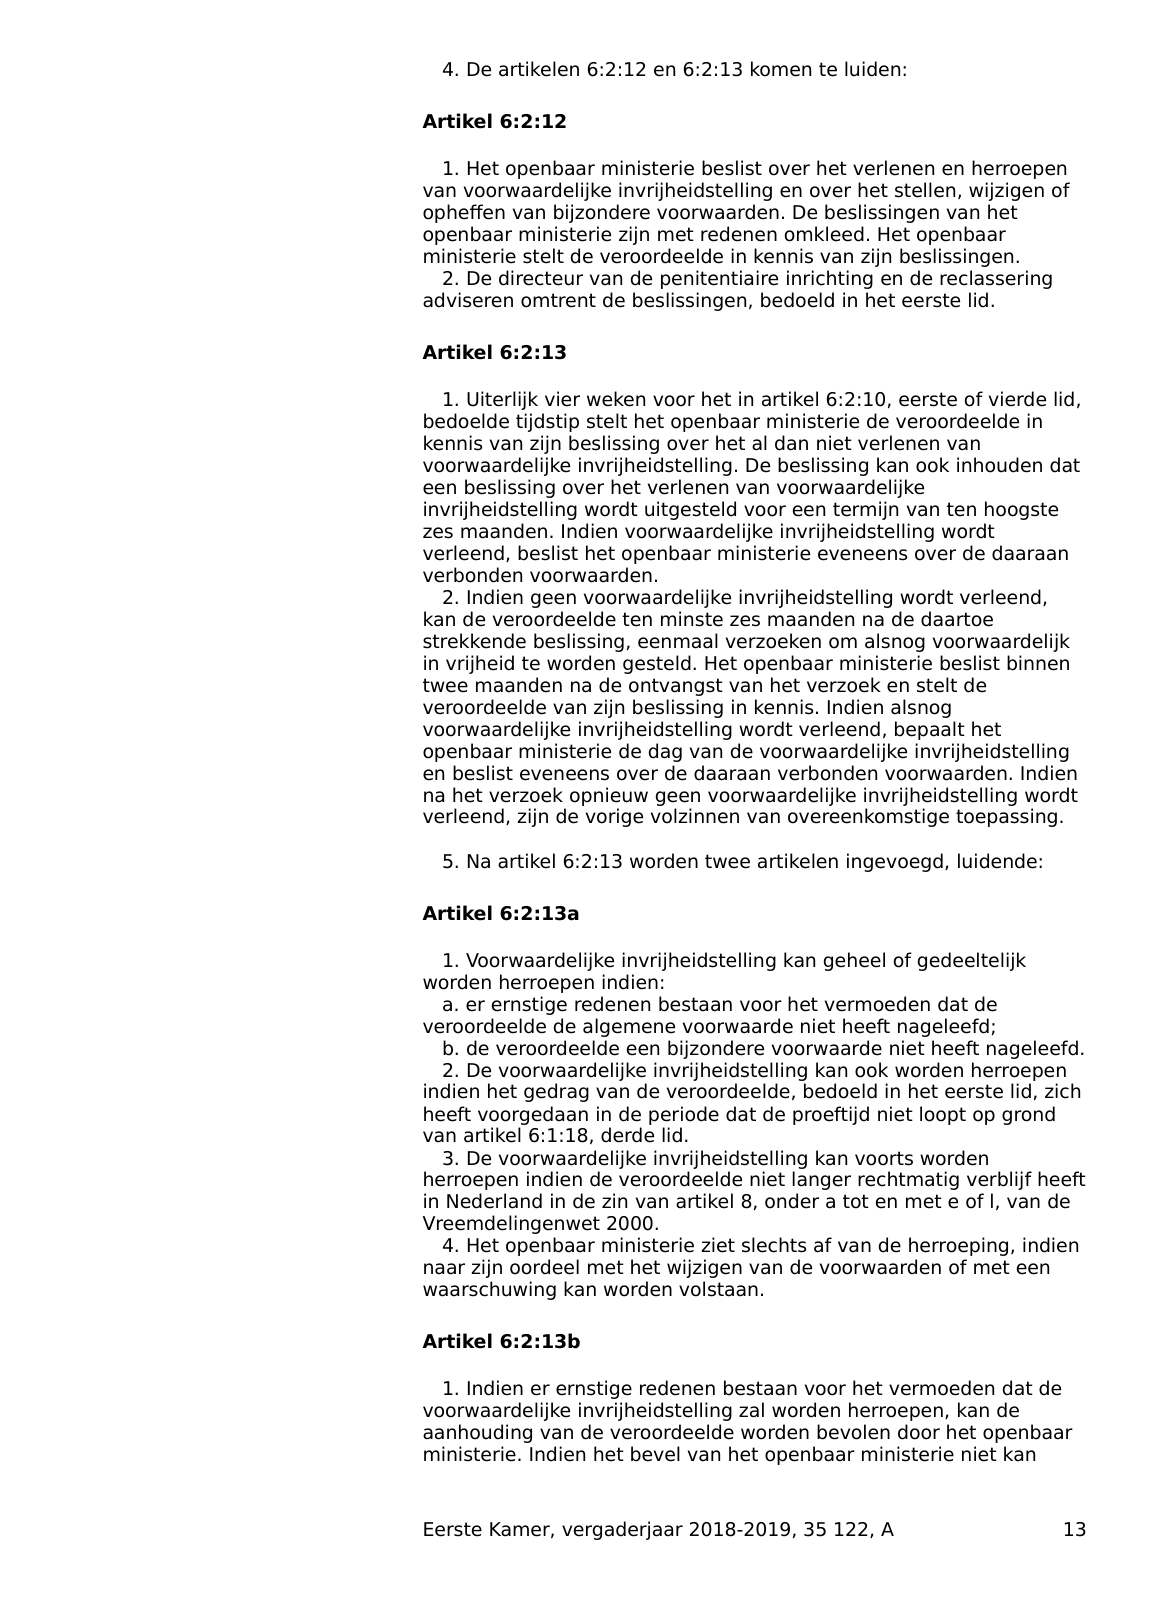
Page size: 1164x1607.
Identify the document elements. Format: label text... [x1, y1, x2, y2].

text 1. Indien er ernstige redenen bestaan voor het vermoeden dat de voorwaardelijke invrijheidstelling zal worden herroepen, kan de aanhouding van de veroordeelde worden bevolen door het openbaar ministerie. Indien het bevel van het openbaar ministerie niet kan [422, 1378, 1087, 1466]
subtitle Artikel 6:2:13b [422, 1331, 1087, 1353]
text 4. Het openbaar ministerie ziet slechts af van de herroeping, indien naar zijn oordeel met het wijzigen van de voorwaarden of met een waarschuwing kan worden volstaan. [422, 1235, 1087, 1301]
text 2. De directeur van de penitentiaire inrichting en de reclassering adviseren omtrent de beslissingen, bedoeld in het eerste lid. [422, 268, 1087, 312]
text 1. Voorwaardelijke invrijheidstelling kan geheel of gedeeltelijk worden herroepen indien: [422, 949, 1087, 993]
text 3. De voorwaardelijke invrijheidstelling kan voorts worden herroepen indien de veroordeelde niet langer rechtmatig verblijf heeft in Nederland in de zin van artikel 8, onder a tot en met e of l, van de Vreemdelingenwet 2000. [422, 1147, 1087, 1235]
subtitle Artikel 6:2:12 [422, 111, 1087, 133]
text 1. Het openbaar ministerie beslist over het verlenen en herroepen van voorwaardelijke invrijheidstelling en over het stellen, wijzigen of opheffen van bijzondere voorwaarden. De beslissingen van het openbaar ministerie zijn met redenen omkleed. Het openbaar ministerie stelt de veroordeelde in kennis van zijn beslissingen. [422, 158, 1087, 268]
text 4. De artikelen 6:2:12 en 6:2:13 komen te luiden: [422, 59, 1087, 81]
subtitle Artikel 6:2:13a [422, 903, 1087, 924]
text 5. Na artikel 6:2:13 worden twee artikelen ingevoegd, luidende: [422, 851, 1087, 873]
text a. er ernstige redenen bestaan voor het vermoeden dat de veroordeelde de algemene voorwaarde niet heeft nageleefd; [422, 993, 1087, 1037]
subtitle Artikel 6:2:13 [422, 342, 1087, 364]
text 2. De voorwaardelijke invrijheidstelling kan ook worden herroepen indien het gedrag van de veroordeelde, bedoeld in het eerste lid, zich heeft voorgedaan in de periode dat de proeftijd niet loopt op grond van artikel 6:1:18, derde lid. [422, 1059, 1087, 1147]
text 2. Indien geen voorwaardelijke invrijheidstelling wordt verleend, kan de veroordeelde ten minste zes maanden na de daartoe strekkende beslissing, eenmaal verzoeken om alsnog voorwaardelijk in vrijheid te worden gesteld. Het openbaar ministerie beslist binnen twee maanden na de ontvangst van het verzoek en stelt de veroordeelde van zijn beslissing in kennis. Indien alsnog voorwaardelijke invrijheidstelling wordt verleend, bepaalt het openbaar ministerie de dag van de voorwaardelijke invrijheidstelling en beslist eveneens over de daaraan verbonden voorwaarden. Indien na het verzoek opnieuw geen voorwaardelijke invrijheidstelling wordt verleend, zijn de vorige volzinnen van overeenkomstige toepassing. [422, 587, 1087, 828]
text b. de veroordeelde een bijzondere voorwaarde niet heeft nageleefd. [422, 1037, 1087, 1059]
text 1. Uiterlijk vier weken voor het in artikel 6:2:10, eerste of vierde lid, bedoelde tijdstip stelt het openbaar ministerie de veroordeelde in kennis van zijn beslissing over het al dan niet verlenen van voorwaardelijke invrijheidstelling. De beslissing kan ook inhouden dat een beslissing over het verlenen van voorwaardelijke invrijheidstelling wordt uitgesteld voor een termijn van ten hoogste zes maanden. Indien voorwaardelijke invrijheidstelling wordt verleend, beslist het openbaar ministerie eveneens over de daaraan verbonden voorwaarden. [422, 389, 1087, 587]
